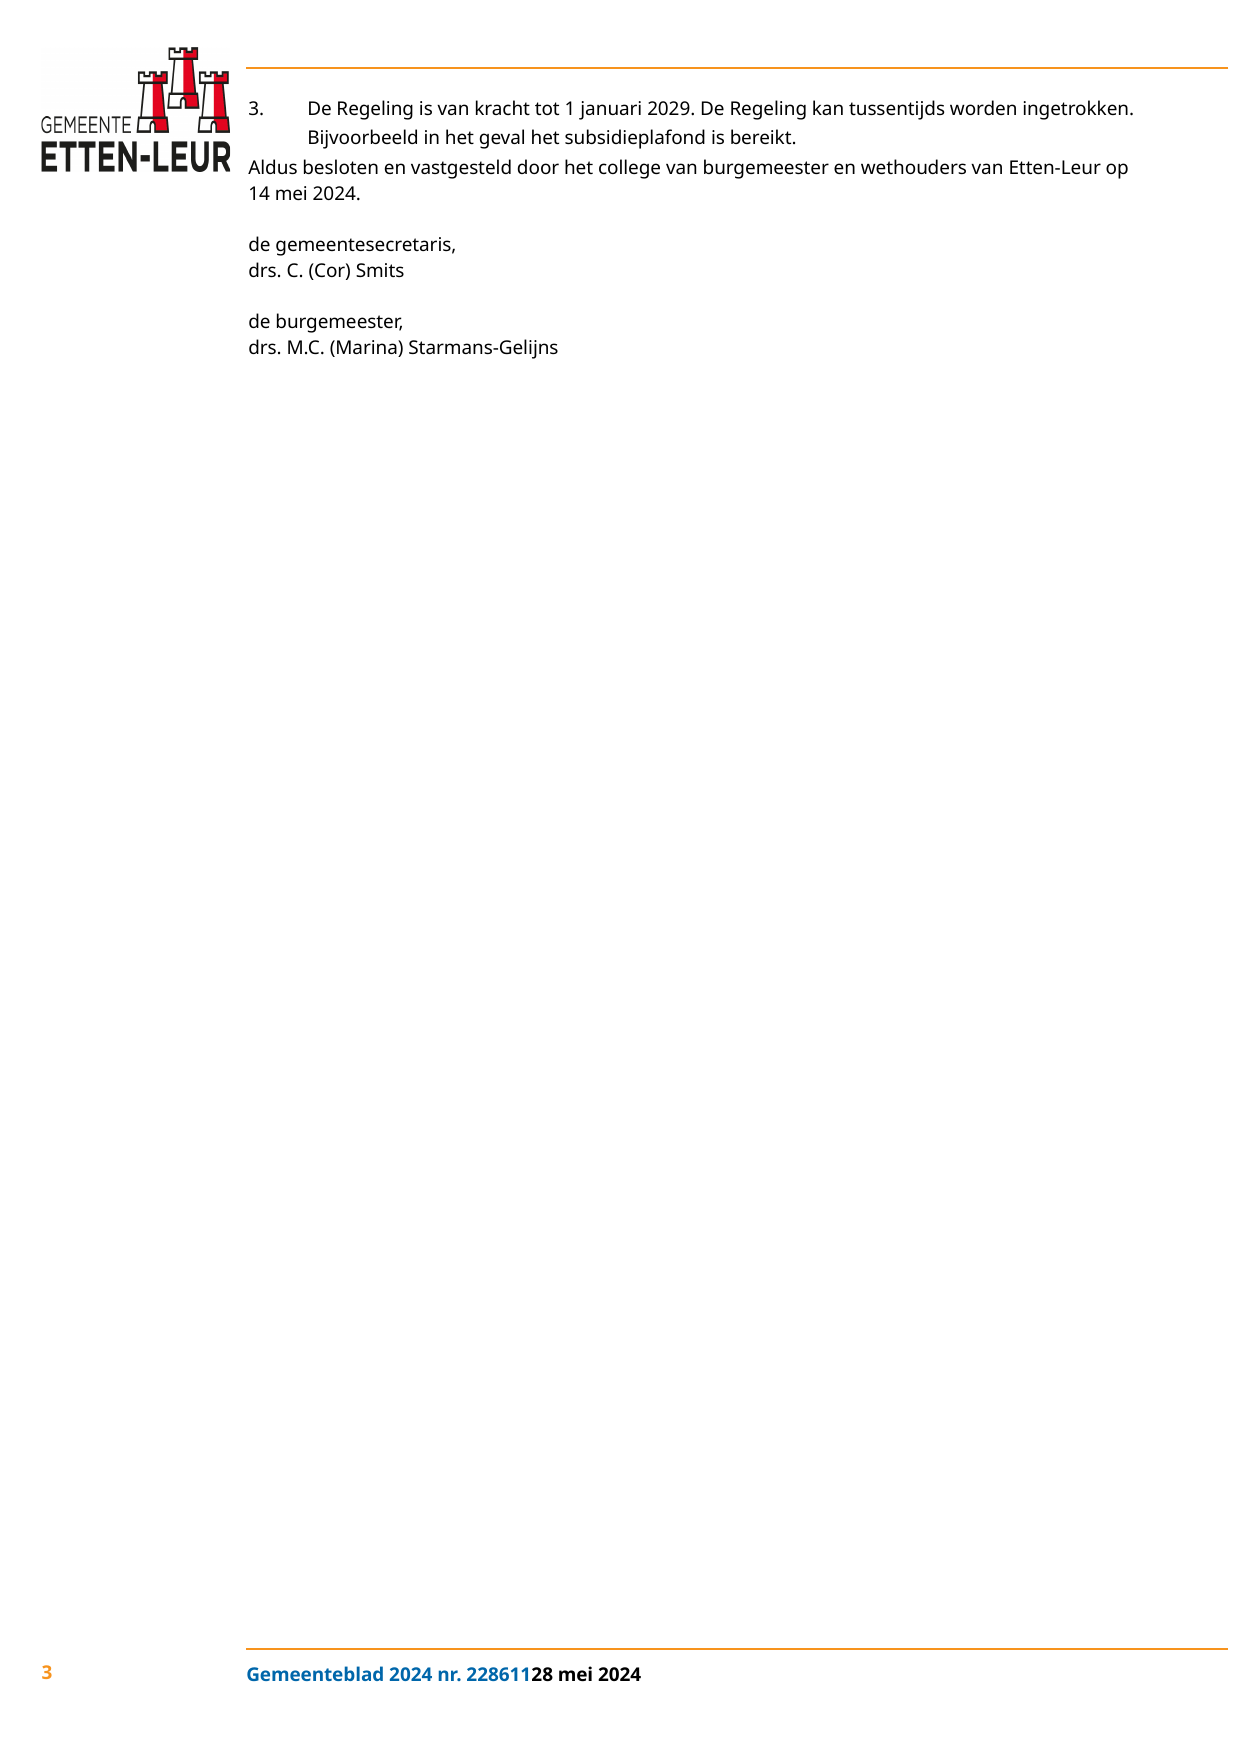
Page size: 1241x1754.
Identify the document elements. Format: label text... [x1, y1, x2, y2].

list De Regeling is van kracht tot 1 januari 2029. De Regeling kan tussentijds worden ingetrokken. Bijvoorbeeld in het geval het subsidieplafond is bereikt. [248, 95, 1152, 150]
text Aldus besloten en vastgesteld door het college van burgemeester en wethouders van Etten-Leur op 14 mei 2024. [248, 154, 1152, 205]
text de burgemeester, [248, 308, 1152, 334]
text drs. M.C. (Marina) Starmans-Gelijns [248, 334, 1152, 360]
text drs. C. (Cor) Smits [248, 257, 1152, 283]
text de gemeentesecretaris, [248, 231, 1152, 257]
picture [41, 47, 231, 172]
